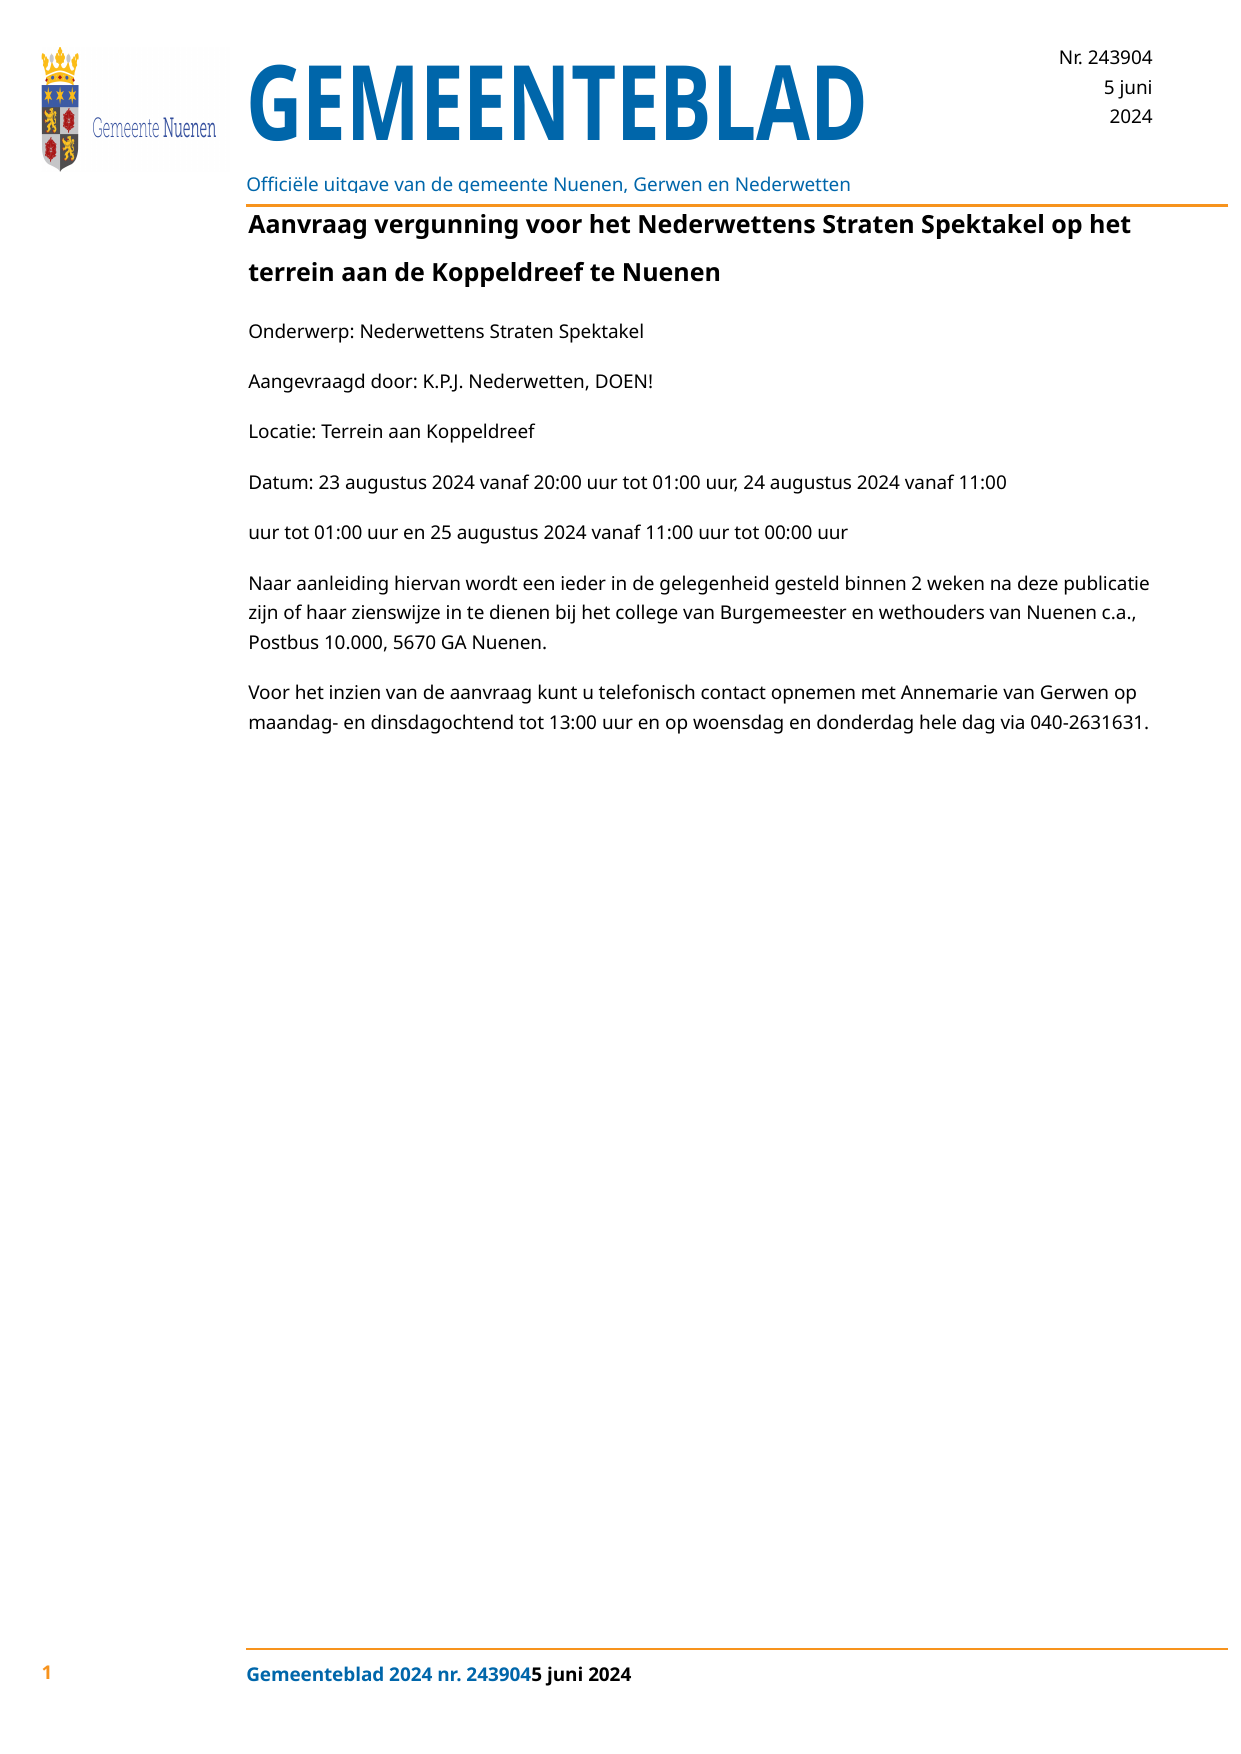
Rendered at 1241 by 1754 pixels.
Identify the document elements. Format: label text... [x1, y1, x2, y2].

text Onderwerp: Nederwettens Straten Spektakel [248, 318, 1152, 344]
text Naar aanleiding hiervan wordt een ieder in de gelegenheid gesteld binnen 2 weken na deze publicatie zijn of haar zienswijze in te dienen bij het college van Burgemeester en wethouders van Nuenen c.a., Postbus 10.000, 5670 GA Nuenen. [248, 570, 1152, 655]
text Voor het inzien van de aanvraag kunt u telefonisch contact opnemen met Annemarie van Gerwen op maandag- en dinsdagochtend tot 13:00 uur en op woensdag en donderdag hele dag via 040-2631631. [248, 679, 1152, 735]
text Locatie: Terrein aan Koppeldreef [248, 419, 1152, 444]
text Aangevraagd door: K.P.J. Nederwetten, DOEN! [248, 368, 1152, 394]
text Aanvraag vergunning voor het Nederwettens Straten Spektakel op het terrein aan de Koppeldreef te Nuenen [248, 207, 1152, 288]
text uur tot 01:00 uur en 25 augustus 2024 vanaf 11:00 uur tot 00:00 uur [248, 519, 1152, 545]
picture [41, 47, 231, 172]
text Datum: 23 augustus 2024 vanaf 20:00 uur tot 01:00 uur, 24 augustus 2024 vanaf 11:00 [248, 469, 1152, 495]
